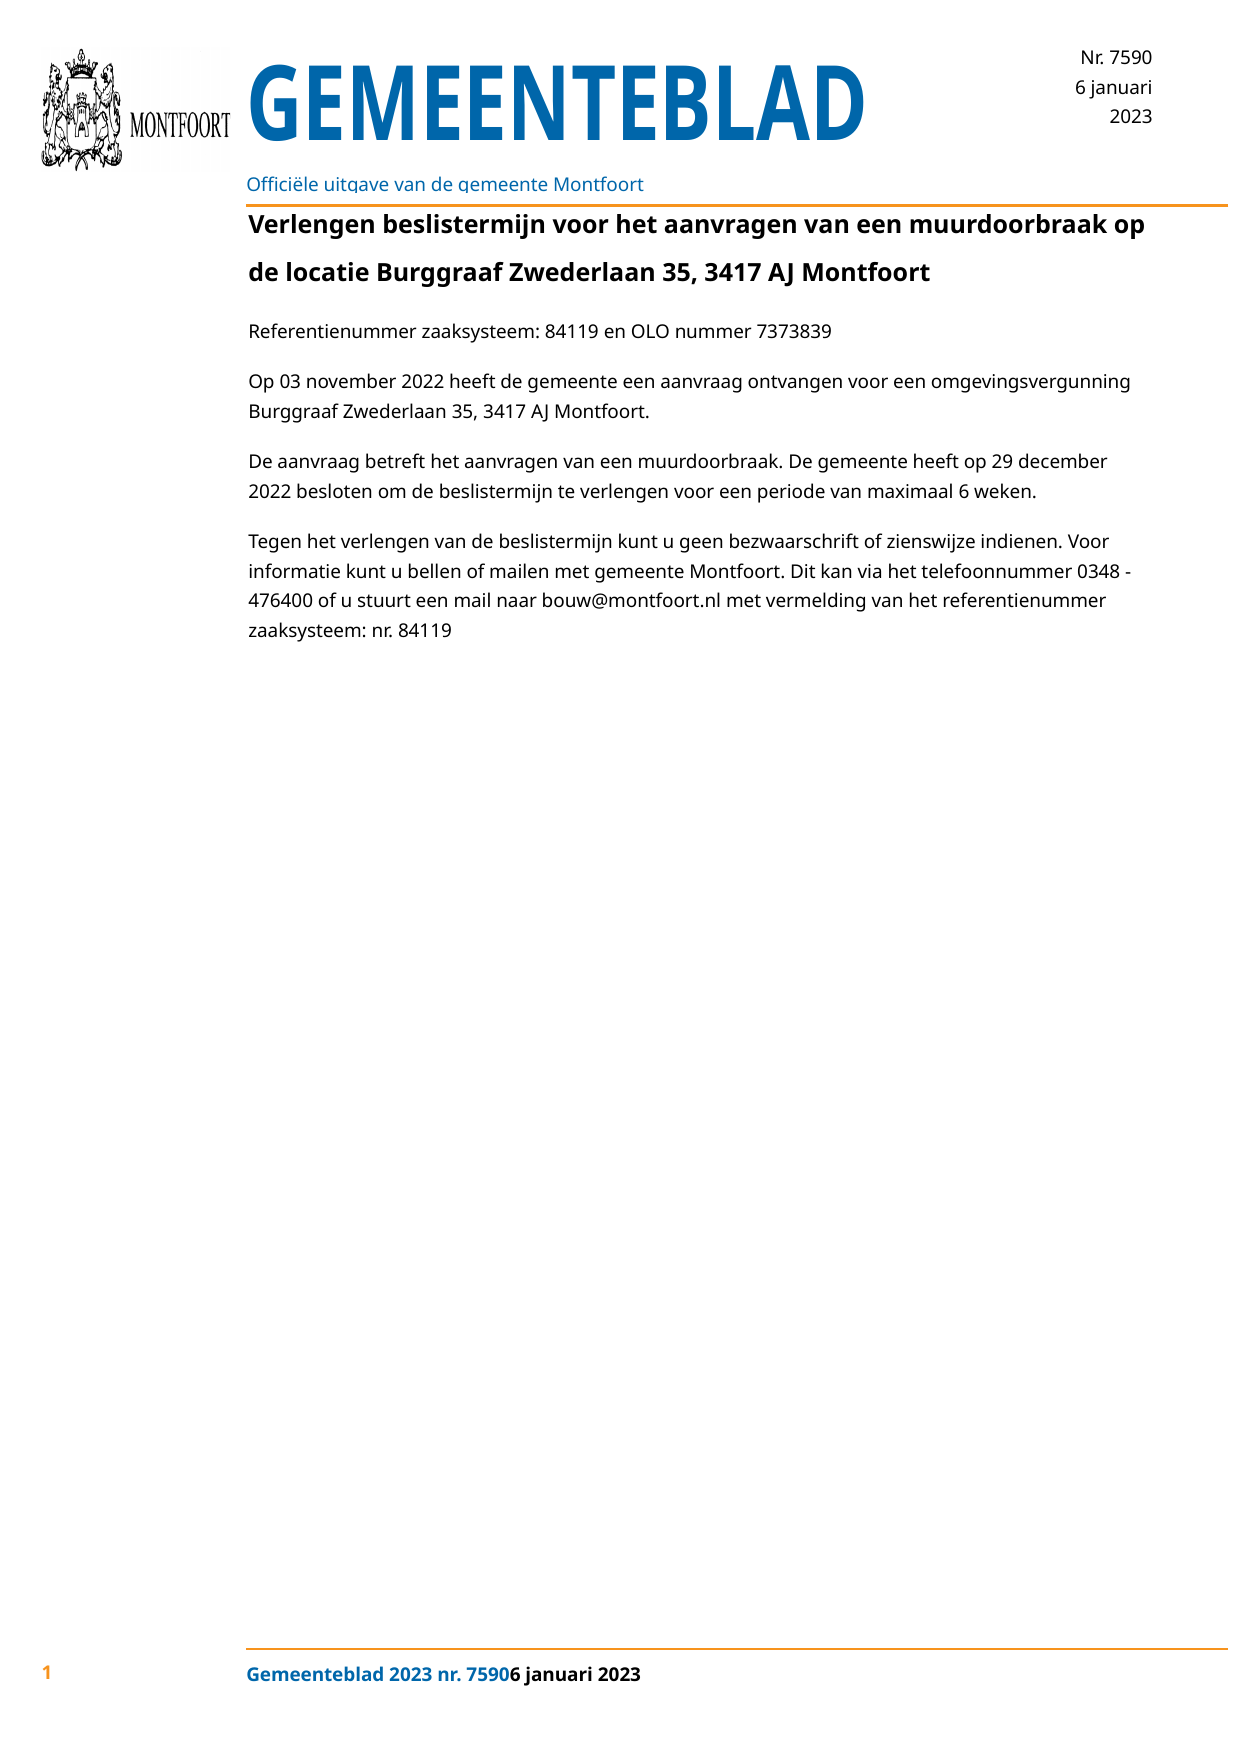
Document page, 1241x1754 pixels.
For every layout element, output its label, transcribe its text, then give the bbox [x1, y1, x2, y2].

text Referentienummer zaaksysteem: 84119 en OLO nummer 7373839 [248, 318, 1152, 344]
text Tegen het verlengen van de beslistermijn kunt u geen bezwaarschrift of zienswijze indienen. Voor informatie kunt u bellen of mailen met gemeente Montfoort. Dit kan via het telefoonnummer 0348 - 476400 of u stuurt een mail naar bouw@montfoort.nl met vermelding van het referentienummer zaaksysteem: nr. 84119 [248, 528, 1152, 643]
picture [41, 47, 231, 172]
text De aanvraag betreft het aanvragen van een muurdoorbraak. De gemeente heeft op 29 december 2022 besloten om de beslistermijn te verlengen voor een periode van maximaal 6 weken. [248, 448, 1152, 504]
text Op 03 november 2022 heeft de gemeente een aanvraag ontvangen voor een omgevingsvergunning Burggraaf Zwederlaan 35, 3417 AJ Montfoort. [248, 368, 1152, 424]
text Verlengen beslistermijn voor het aanvragen van een muurdoorbraak op de locatie Burggraaf Zwederlaan 35, 3417 AJ Montfoort [248, 207, 1152, 288]
